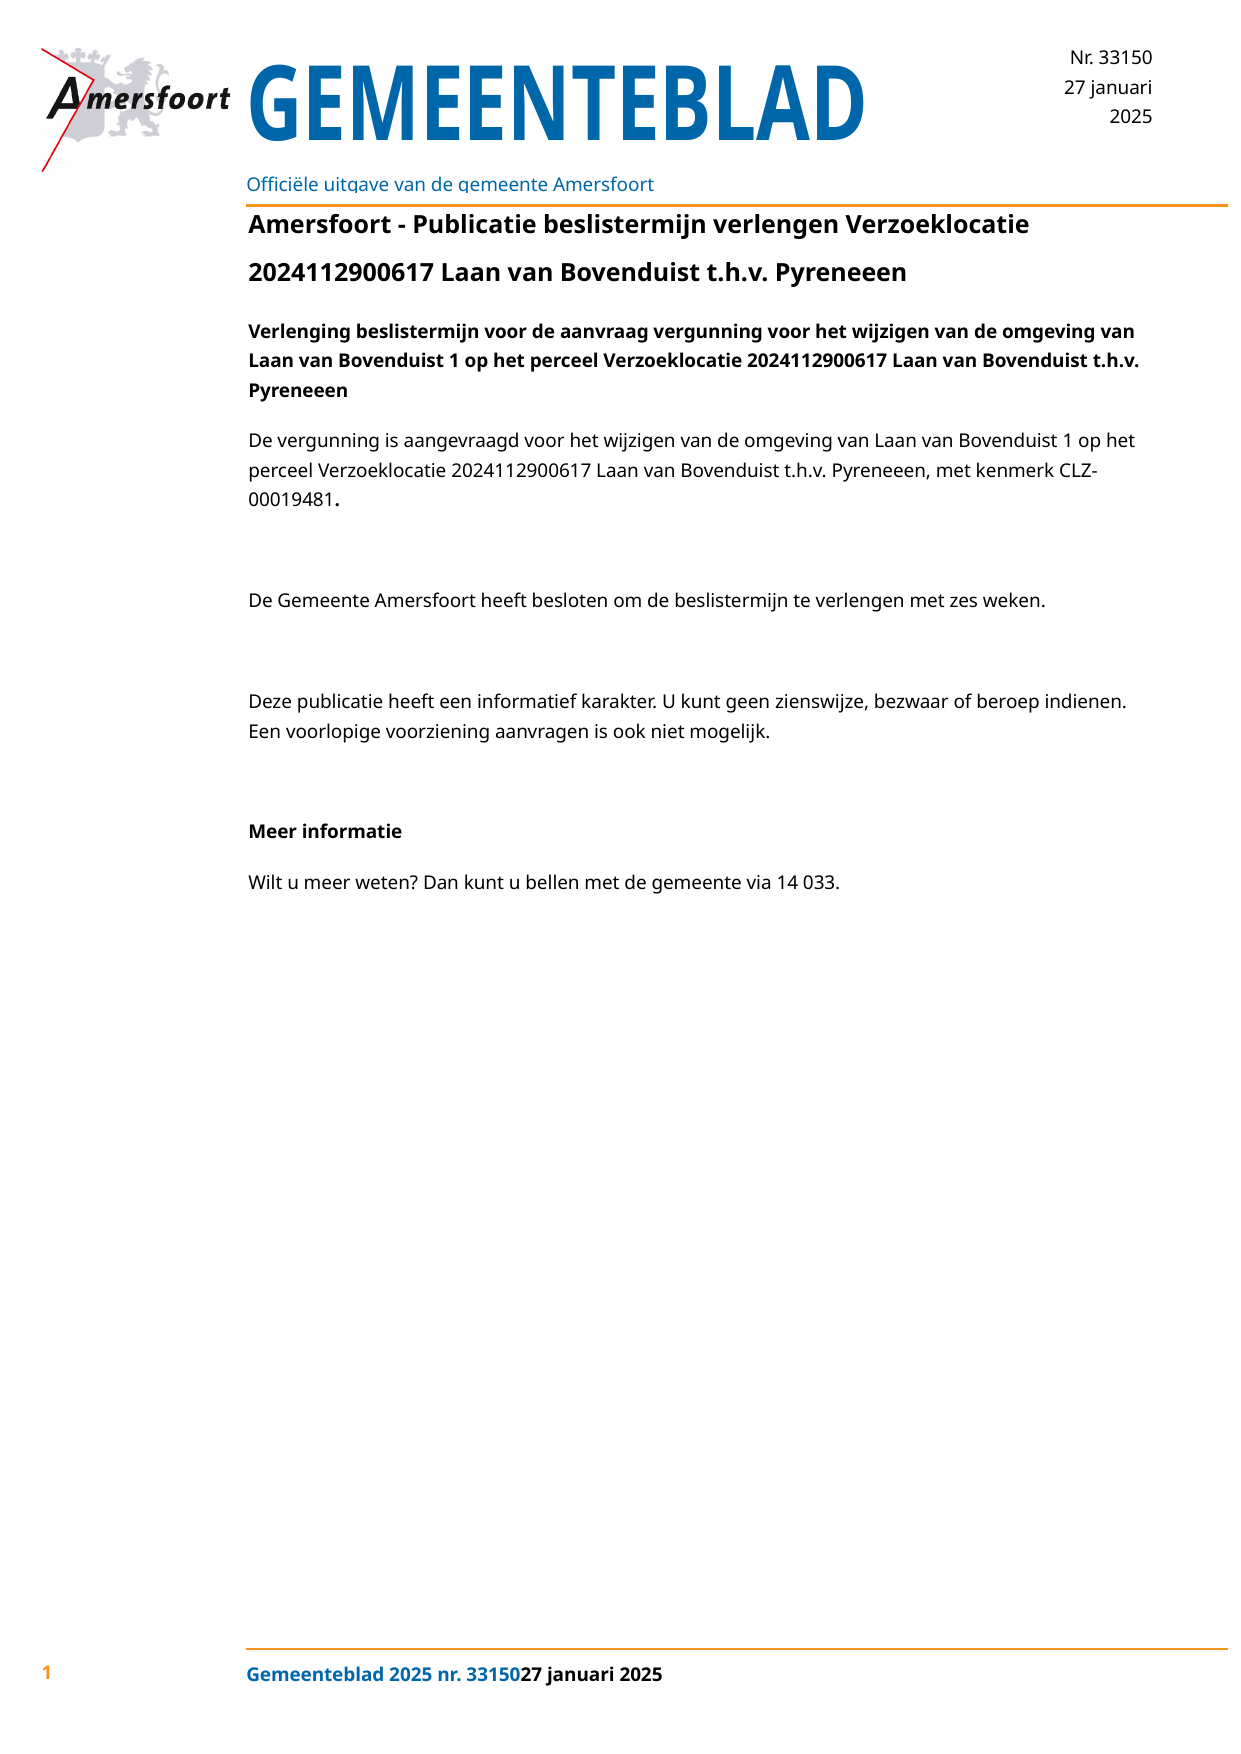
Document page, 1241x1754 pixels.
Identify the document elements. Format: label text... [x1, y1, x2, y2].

text Amersfoort - Publicatie beslistermijn verlengen Verzoeklocatie 2024112900617 Laan van Bovenduist t.h.v. Pyreneeen [248, 207, 1152, 288]
text Wilt u meer weten? Dan kunt u bellen met de gemeente via 14 033. [248, 869, 1152, 895]
text Meer informatie [248, 819, 1152, 844]
text Verlenging beslistermijn voor de aanvraag vergunning voor het wijzigen van de omgeving van Laan van Bovenduist 1 op het perceel Verzoeklocatie 2024112900617 Laan van Bovenduist t.h.v. Pyreneeen [248, 318, 1152, 403]
text De Gemeente Amersfoort heeft besloten om de beslistermijn te verlengen met zes weken. [248, 587, 1152, 613]
text De vergunning is aangevraagd voor het wijzigen van de omgeving van Laan van Bovenduist 1 op het perceel Verzoeklocatie 2024112900617 Laan van Bovenduist t.h.v. Pyreneeen, met kenmerk CLZ-00019481. [248, 427, 1152, 512]
text Deze publicatie heeft een informatief karakter. U kunt geen zienswijze, bezwaar of beroep indienen. Een voorlopige voorziening aanvragen is ook niet mogelijk. [248, 688, 1152, 744]
picture [41, 47, 231, 172]
